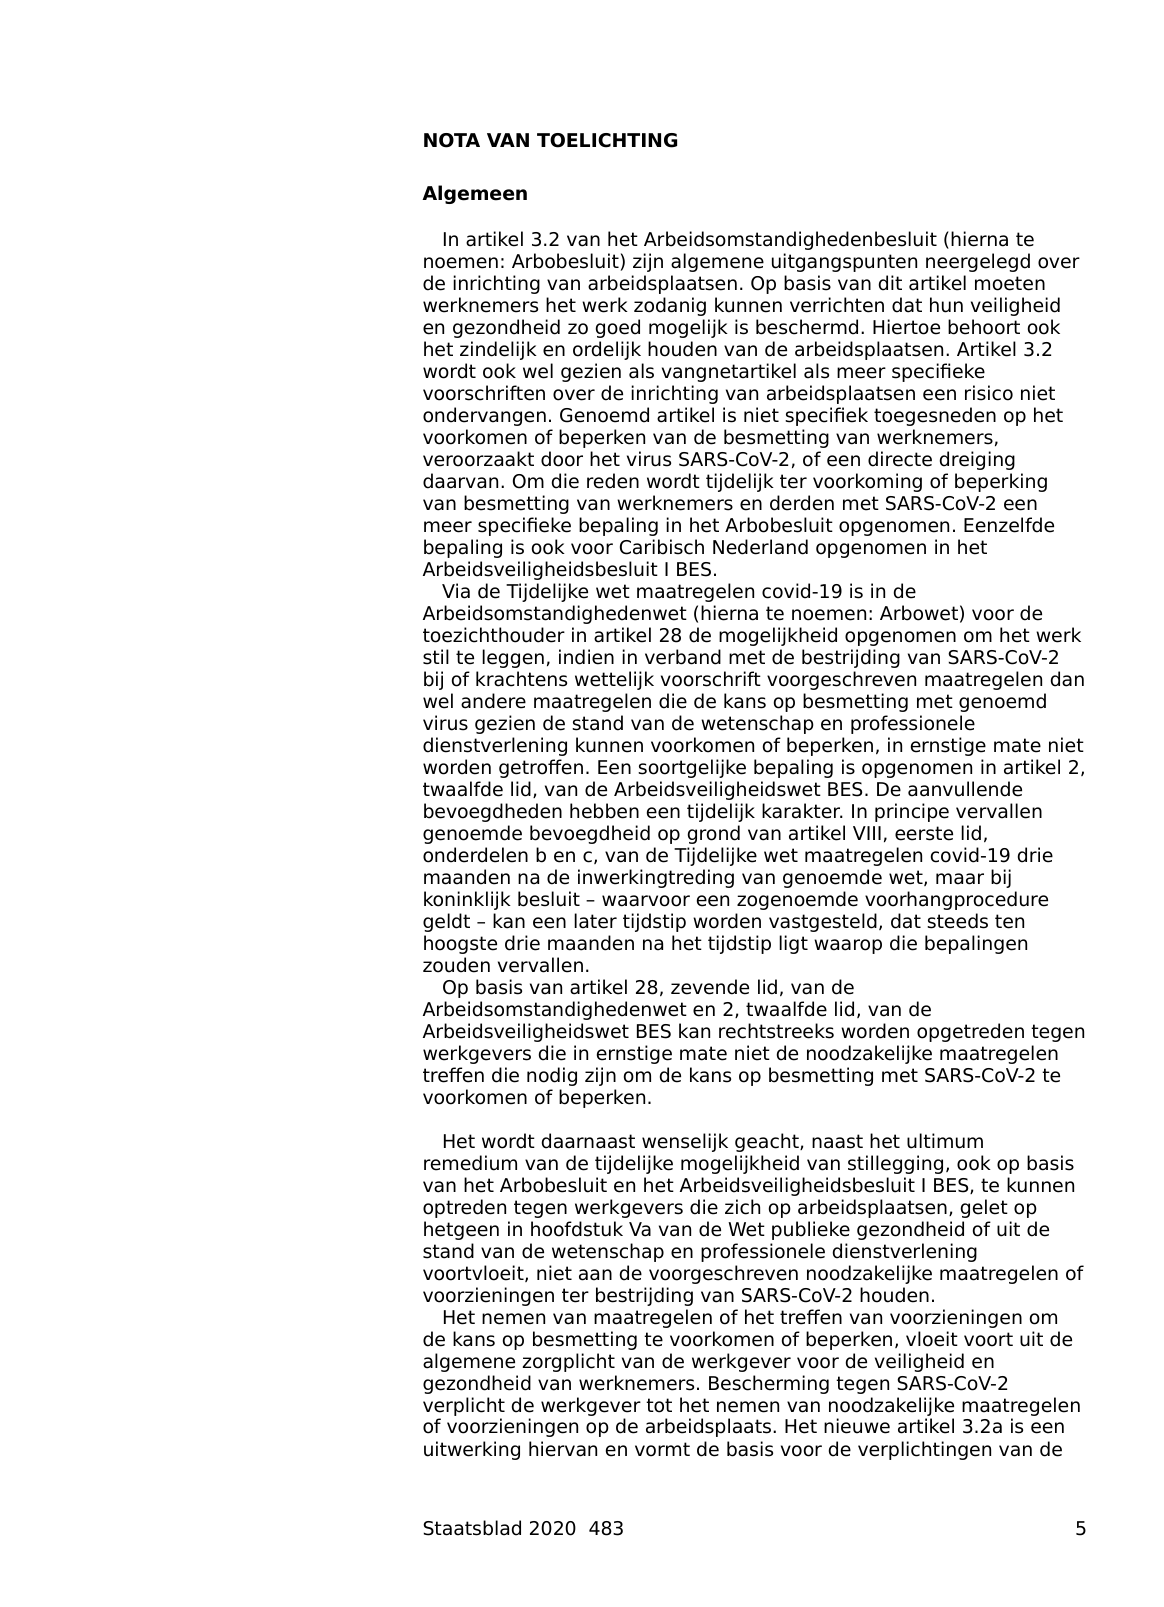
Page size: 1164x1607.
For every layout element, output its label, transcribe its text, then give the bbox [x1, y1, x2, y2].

text In artikel 3.2 van het Arbeidsomstandighedenbesluit (hierna te noemen: Arbobesluit) zijn algemene uitgangspunten neergelegd over de inrichting van arbeidsplaatsen. Op basis van dit artikel moeten werknemers het werk zodanig kunnen verrichten dat hun veiligheid en gezondheid zo goed mogelijk is beschermd. Hiertoe behoort ook het zindelijk en ordelijk houden van de arbeidsplaatsen. Artikel 3.2 wordt ook wel gezien als vangnetartikel als meer specifieke voorschriften over de inrichting van arbeidsplaatsen een risico niet ondervangen. Genoemd artikel is niet specifiek toegesneden op het voorkomen of beperken van de besmetting van werknemers, veroorzaakt door het virus SARS-CoV-2, of een directe dreiging daarvan. Om die reden wordt tijdelijk ter voorkoming of beperking van besmetting van werknemers en derden met SARS-CoV-2 een meer specifieke bepaling in het Arbobesluit opgenomen. Eenzelfde bepaling is ook voor Caribisch Nederland opgenomen in het Arbeidsveiligheidsbesluit I BES. [422, 229, 1087, 581]
text Het nemen van maatregelen of het treffen van voorzieningen om de kans op besmetting te voorkomen of beperken, vloeit voort uit de algemene zorgplicht van de werkgever voor de veiligheid en gezondheid van werknemers. Bescherming tegen SARS-CoV-2 verplicht de werkgever tot het nemen van noodzakelijke maatregelen of voorzieningen op de arbeidsplaats. Het nieuwe artikel 3.2a is een uitwerking hiervan en vormt de basis voor de verplichtingen van de [422, 1307, 1087, 1460]
subtitle NOTA VAN TOELICHTING [422, 130, 1087, 152]
text Het wordt daarnaast wenselijk geacht, naast het ultimum remedium van de tijdelijke mogelijkheid van stillegging, ook op basis van het Arbobesluit en het Arbeidsveiligheidsbesluit I BES, te kunnen optreden tegen werkgevers die zich op arbeidsplaatsen, gelet op hetgeen in hoofdstuk Va van de Wet publieke gezondheid of uit de stand van de wetenschap en professionele dienstverlening voortvloeit, niet aan de voorgeschreven noodzakelijke maatregelen of voorzieningen ter bestrijding van SARS-CoV-2 houden. [422, 1131, 1087, 1307]
subtitle Algemeen [422, 182, 1087, 204]
text Via de Tijdelijke wet maatregelen covid-19 is in de Arbeidsomstandighedenwet (hierna te noemen: Arbowet) voor de toezichthouder in artikel 28 de mogelijkheid opgenomen om het werk stil te leggen, indien in verband met de bestrijding van SARS-CoV-2 bij of krachtens wettelijk voorschrift voorgeschreven maatregelen dan wel andere maatregelen die de kans op besmetting met genoemd virus gezien de stand van de wetenschap en professionele dienstverlening kunnen voorkomen of beperken, in ernstige mate niet worden getroffen. Een soortgelijke bepaling is opgenomen in artikel 2, twaalfde lid, van de Arbeidsveiligheidswet BES. De aanvullende bevoegdheden hebben een tijdelijk karakter. In principe vervallen genoemde bevoegdheid op grond van artikel VIII, eerste lid, onderdelen b en c, van de Tijdelijke wet maatregelen covid-19 drie maanden na de inwerkingtreding van genoemde wet, maar bij koninklijk besluit – waarvoor een zogenoemde voorhangprocedure geldt – kan een later tijdstip worden vastgesteld, dat steeds ten hoogste drie maanden na het tijdstip ligt waarop die bepalingen zouden vervallen. [422, 581, 1087, 977]
text Op basis van artikel 28, zevende lid, van de Arbeidsomstandighedenwet en 2, twaalfde lid, van de Arbeidsveiligheidswet BES kan rechtstreeks worden opgetreden tegen werkgevers die in ernstige mate niet de noodzakelijke maatregelen treffen die nodig zijn om de kans op besmetting met SARS-CoV-2 te voorkomen of beperken. [422, 977, 1087, 1108]
